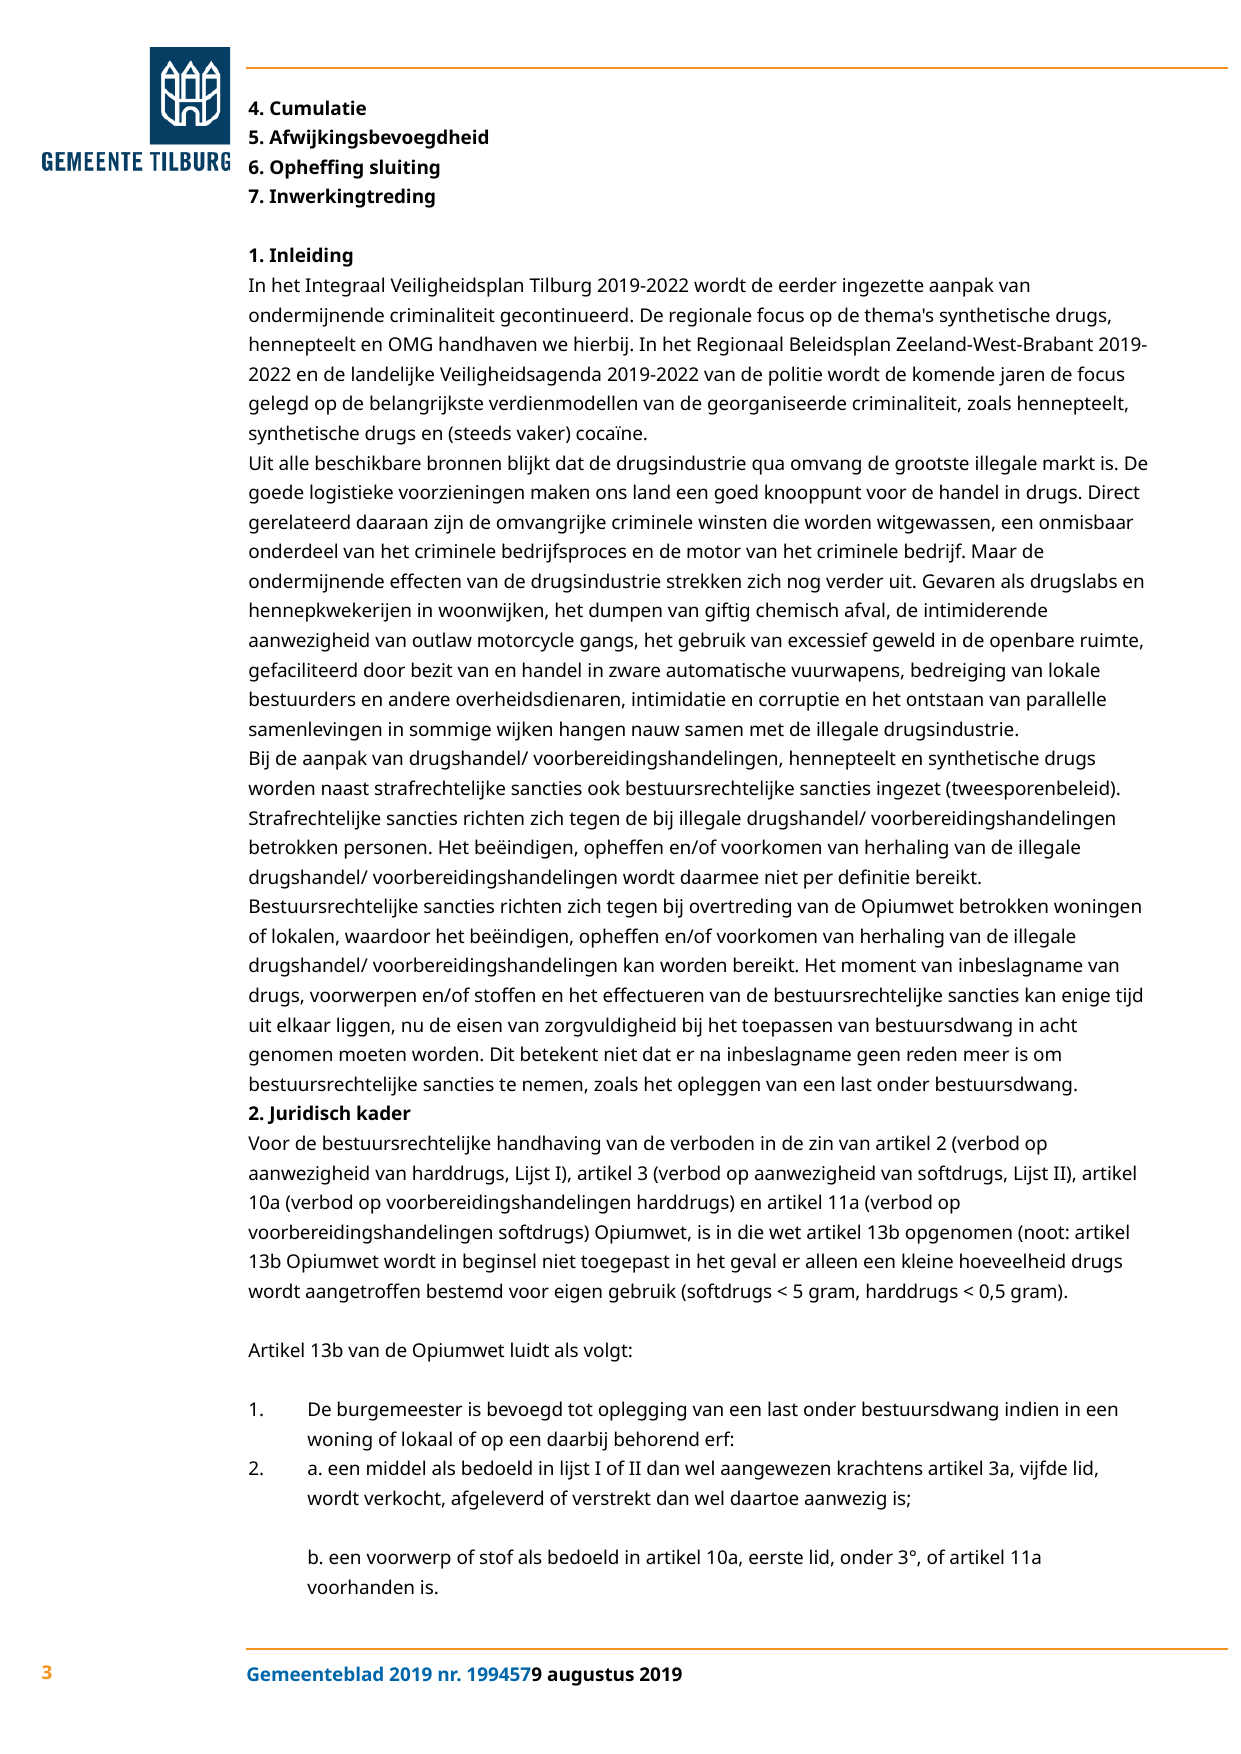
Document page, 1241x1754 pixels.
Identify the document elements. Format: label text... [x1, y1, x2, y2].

list a. een middel als bedoeld in lijst I of II dan wel aangewezen krachtens artikel 3a, vijfde lid, wordt verkocht, afgeleverd of verstrekt dan wel daartoe aanwezig is; [248, 1456, 1152, 1511]
text 7. Inwerkingtreding [248, 183, 1152, 209]
text 6. Opheffing sluiting [248, 154, 1152, 180]
text In het Integraal Veiligheidsplan Tilburg 2019-2022 wordt de eerder ingezette aanpak van ondermijnende criminaliteit gecontinueerd. De regionale focus op de thema's synthetische drugs, hennepteelt en OMG handhaven we hierbij. In het Regionaal Beleidsplan Zeeland-West-Brabant 2019-2022 en de landelijke Veiligheidsagenda 2019-2022 van de politie wordt de komende jaren de focus gelegd op de belangrijkste verdienmodellen van de georganiseerde criminaliteit, zoals hennepteelt, synthetische drugs en (steeds vaker) cocaïne. [248, 272, 1152, 446]
text Voor de bestuursrechtelijke handhaving van de verboden in de zin van artikel 2 (verbod op aanwezigheid van harddrugs, Lijst I), artikel 3 (verbod op aanwezigheid van softdrugs, Lijst II), artikel 10a (verbod op voorbereidingshandelingen harddrugs) en artikel 11a (verbod op voorbereidingshandelingen softdrugs) Opiumwet, is in die wet artikel 13b opgenomen (noot: artikel 13b Opiumwet wordt in beginsel niet toegepast in het geval er alleen een kleine hoeveelheid drugs wordt aangetroffen bestemd voor eigen gebruik (softdrugs < 5 gram, harddrugs < 0,5 gram). [248, 1130, 1152, 1304]
picture [41, 47, 231, 172]
text 4. Cumulatie [248, 95, 1152, 121]
text Artikel 13b van de Opiumwet luidt als volgt: [248, 1337, 1152, 1363]
text Uit alle beschikbare bronnen blijkt dat de drugsindustrie qua omvang de grootste illegale markt is. De goede logistieke voorzieningen maken ons land een goed knooppunt voor de handel in drugs. Direct gerelateerd daaraan zijn de omvangrijke criminele winsten die worden witgewassen, een onmisbaar onderdeel van het criminele bedrijfsproces en de motor van het criminele bedrijf. Maar de ondermijnende effecten van de drugsindustrie strekken zich nog verder uit. Gevaren als drugslabs en hennepkwekerijen in woonwijken, het dumpen van giftig chemisch afval, de intimiderende aanwezigheid van outlaw motorcycle gangs, het gebruik van excessief geweld in de openbare ruimte, gefaciliteerd door bezit van en handel in zware automatische vuurwapens, bedreiging van lokale bestuurders en andere overheidsdienaren, intimidatie en corruptie en het ontstaan van parallelle samenlevingen in sommige wijken hangen nauw samen met de illegale drugsindustrie. [248, 450, 1152, 742]
text 1. Inleiding [248, 243, 1152, 268]
text 2. Juridisch kader [248, 1101, 1152, 1126]
list b. een voorwerp of stof als bedoeld in artikel 10a, eerste lid, onder 3°, of artikel 11a voorhanden is. [248, 1544, 1152, 1600]
text 5. Afwijkingsbevoegdheid [248, 124, 1152, 150]
text Bij de aanpak van drugshandel/ voorbereidingshandelingen, hennepteelt en synthetische drugs worden naast strafrechtelijke sancties ook bestuursrechtelijke sancties ingezet (tweesporenbeleid). Strafrechtelijke sancties richten zich tegen de bij illegale drugshandel/ voorbereidingshandelingen betrokken personen. Het beëindigen, opheffen en/of voorkomen van herhaling van de illegale drugshandel/ voorbereidingshandelingen wordt daarmee niet per definitie bereikt. Bestuursrechtelijke sancties richten zich tegen bij overtreding van de Opiumwet betrokken woningen of lokalen, waardoor het beëindigen, opheffen en/of voorkomen van herhaling van de illegale drugshandel/ voorbereidingshandelingen kan worden bereikt. Het moment van inbeslagname van drugs, voorwerpen en/of stoffen en het effectueren van de bestuursrechtelijke sancties kan enige tijd uit elkaar liggen, nu de eisen van zorgvuldigheid bij het toepassen van bestuursdwang in acht genomen moeten worden. Dit betekent niet dat er na inbeslagname geen reden meer is om bestuursrechtelijke sancties te nemen, zoals het opleggen van een last onder bestuursdwang. [248, 746, 1152, 1097]
list De burgemeester is bevoegd tot oplegging van een last onder bestuursdwang indien in een woning of lokaal of op een daarbij behorend erf: [248, 1396, 1152, 1452]
